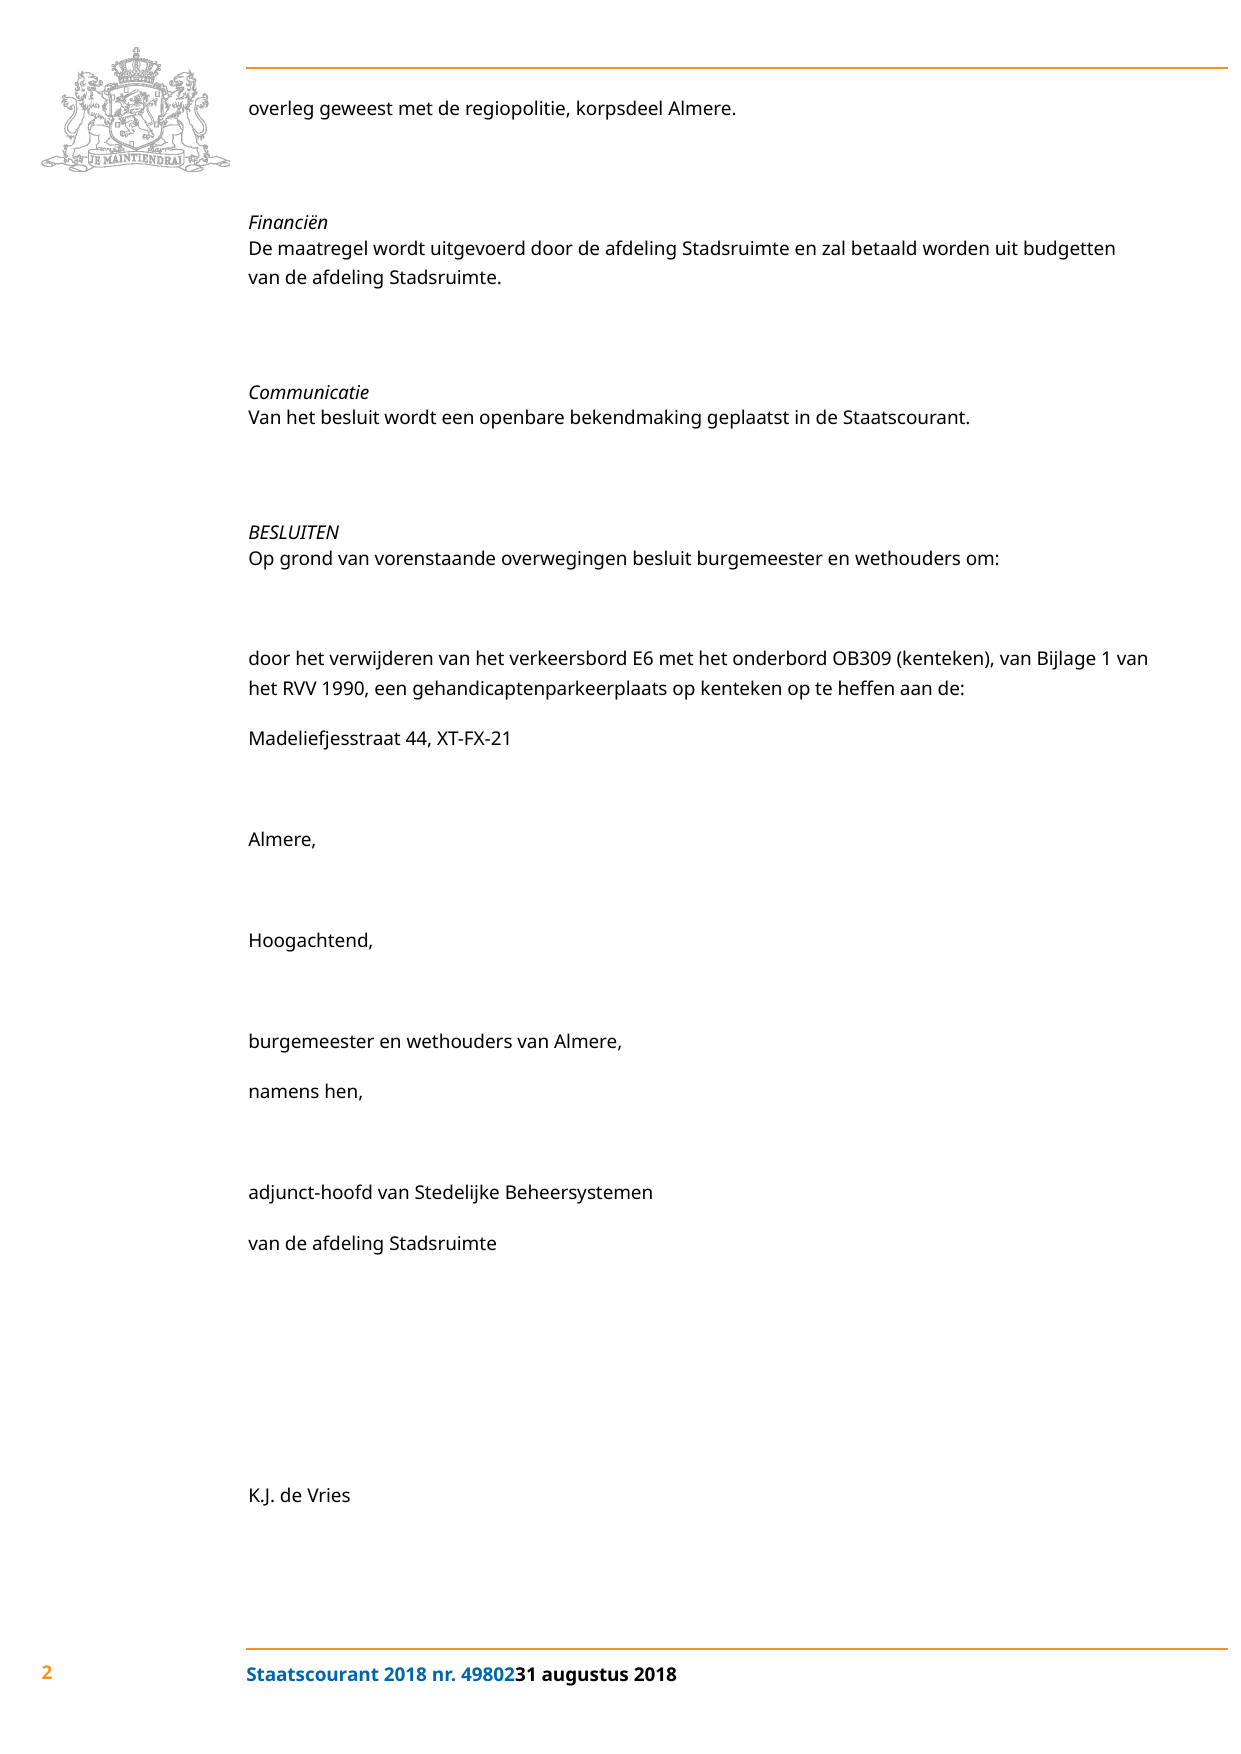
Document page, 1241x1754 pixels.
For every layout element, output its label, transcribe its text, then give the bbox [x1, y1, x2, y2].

text overleg geweest met de regiopolitie, korpsdeel Almere. [248, 95, 1152, 121]
text adjunct-hoofd van Stedelijke Beheersystemen [248, 1179, 1152, 1205]
text Financiën [248, 209, 1152, 235]
text Hoogachtend, [248, 927, 1152, 953]
picture [41, 47, 231, 172]
text Almere, [248, 826, 1152, 852]
text Communicatie [248, 379, 1152, 404]
text door het verwijderen van het verkeersbord E6 met het onderbord OB309 (kenteken), van Bijlage 1 van het RVV 1990, een gehandicaptenparkeerplaats op kenteken op te heffen aan de: [248, 646, 1152, 701]
text K.J. de Vries [248, 1482, 1152, 1507]
text BESLUITEN [248, 519, 1152, 545]
text Van het besluit wordt een openbare bekendmaking geplaatst in de Staatscourant. [248, 404, 1152, 430]
text Op grond van vorenstaande overwegingen besluit burgemeester en wethouders om: [248, 545, 1152, 570]
text van de afdeling Stadsruimte [248, 1230, 1152, 1255]
text De maatregel wordt uitgevoerd door de afdeling Stadsruimte en zal betaald worden uit budgetten van de afdeling Stadsruimte. [248, 235, 1152, 290]
text namens hen, [248, 1078, 1152, 1104]
text burgemeester en wethouders van Almere, [248, 1028, 1152, 1054]
text Madeliefjesstraat 44, XT-FX-21 [248, 726, 1152, 751]
